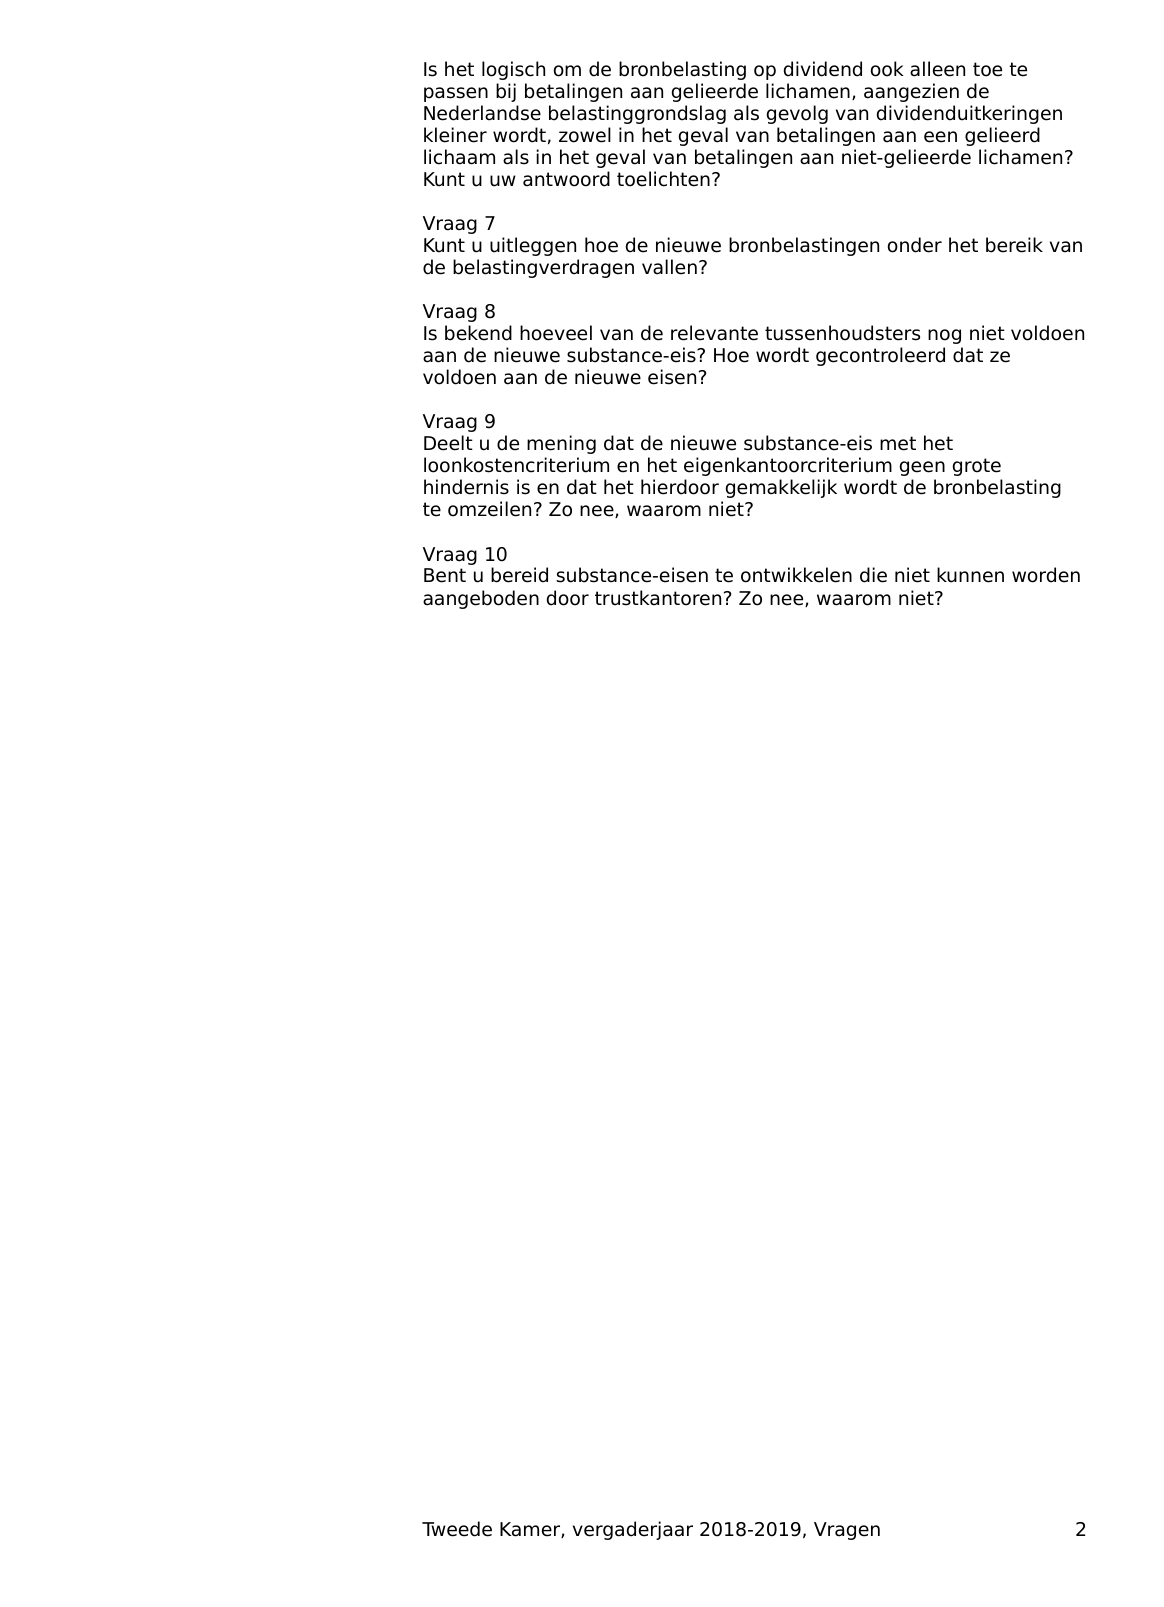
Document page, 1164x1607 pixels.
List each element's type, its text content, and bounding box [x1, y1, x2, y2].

text Is bekend hoeveel van de relevante tussenhoudsters nog niet voldoen aan de nieuwe substance-eis? Hoe wordt gecontroleerd dat ze voldoen aan de nieuwe eisen? [422, 323, 1087, 389]
text Deelt u de mening dat de nieuwe substance-eis met het loonkostencriterium en het eigenkantoorcriterium geen grote hindernis is en dat het hierdoor gemakkelijk wordt de bronbelasting te omzeilen? Zo nee, waarom niet? [422, 433, 1087, 521]
text Vraag 9 [422, 411, 1087, 433]
text Kunt u uitleggen hoe de nieuwe bronbelastingen onder het bereik van de belastingverdragen vallen? [422, 235, 1087, 279]
text Vraag 8 [422, 301, 1087, 323]
text Vraag 7 [422, 213, 1087, 235]
text Is het logisch om de bronbelasting op dividend ook alleen toe te passen bij betalingen aan gelieerde lichamen, aangezien de Nederlandse belastinggrondslag als gevolg van dividenduitkeringen kleiner wordt, zowel in het geval van betalingen aan een gelieerd lichaam als in het geval van betalingen aan niet-gelieerde lichamen? Kunt u uw antwoord toelichten? [422, 59, 1087, 191]
text Bent u bereid substance-eisen te ontwikkelen die niet kunnen worden aangeboden door trustkantoren? Zo nee, waarom niet? [422, 565, 1087, 609]
text Vraag 10 [422, 543, 1087, 565]
